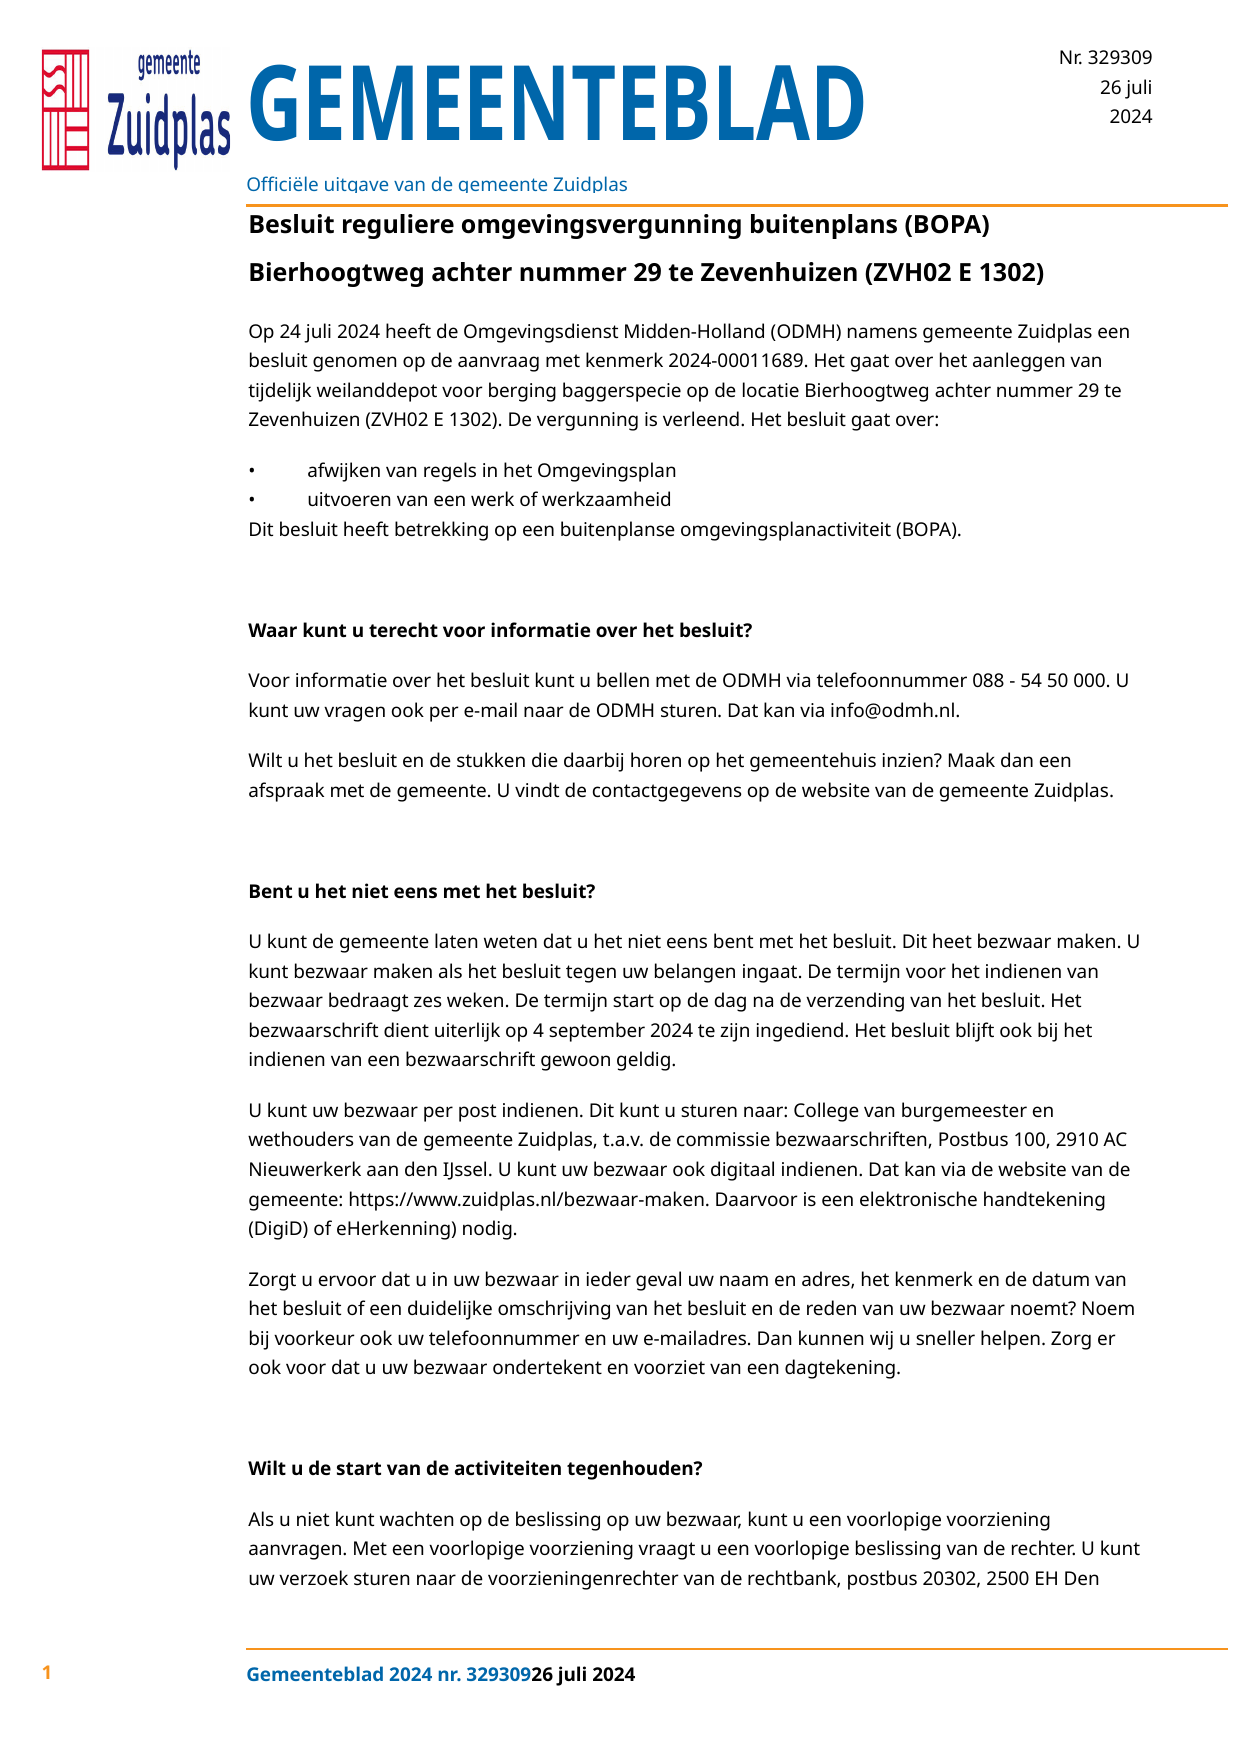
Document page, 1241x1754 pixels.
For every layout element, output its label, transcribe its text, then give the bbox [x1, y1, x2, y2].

text Bent u het niet eens met het besluit? [248, 878, 1152, 904]
list uitvoeren van een werk of werkzaamheid [248, 487, 1152, 512]
picture [41, 47, 231, 172]
text Zorgt u ervoor dat u in uw bezwaar in ieder geval uw naam en adres, het kenmerk en de datum van het besluit of een duidelijke omschrijving van het besluit en de reden van uw bezwaar noemt? Noem bij voorkeur ook uw telefoonnummer en uw e-mailadres. Dan kunnen wij u sneller helpen. Zorg er ook voor dat u uw bezwaar ondertekent en voorziet van een dagtekening. [248, 1266, 1152, 1380]
text Dit besluit heeft betrekking op een buitenplanse omgevingsplanactiviteit (BOPA). [248, 516, 1152, 542]
text U kunt uw bezwaar per post indienen. Dit kunt u sturen naar: College van burgemeester en wethouders van de gemeente Zuidplas, t.a.v. de commissie bezwaarschriften, Postbus 100, 2910 AC Nieuwerkerk aan den IJssel. U kunt uw bezwaar ook digitaal indienen. Dat kan via de website van de gemeente: https://www.zuidplas.nl/bezwaar-maken. Daarvoor is een elektronische handtekening (DigiD) of eHerkenning) nodig. [248, 1097, 1152, 1241]
text Wilt u het besluit en de stukken die daarbij horen op het gemeentehuis inzien? Maak dan een afspraak met de gemeente. U vindt de contactgegevens op de website van de gemeente Zuidplas. [248, 747, 1152, 803]
text Voor informatie over het besluit kunt u bellen met de ODMH via telefoonnummer 088 - 54 50 000. U kunt uw vragen ook per e-mail naar de ODMH sturen. Dat kan via info@odmh.nl. [248, 667, 1152, 723]
text Op 24 juli 2024 heeft de Omgevingsdienst Midden-Holland (ODMH) namens gemeente Zuidplas een besluit genomen op de aanvraag met kenmerk 2024-00011689. Het gaat over het aanleggen van tijdelijk weilanddepot voor berging baggerspecie op de locatie Bierhoogtweg achter nummer 29 te Zevenhuizen (ZVH02 E 1302). De vergunning is verleend. Het besluit gaat over: [248, 318, 1152, 432]
list afwijken van regels in het Omgevingsplan [248, 457, 1152, 483]
text Wilt u de start van de activiteiten tegenhouden? [248, 1455, 1152, 1481]
text U kunt de gemeente laten weten dat u het niet eens bent met het besluit. Dit heet bezwaar maken. U kunt bezwaar maken als het besluit tegen uw belangen ingaat. De termijn voor het indienen van bezwaar bedraagt zes weken. De termijn start op de dag na de verzending van het besluit. Het bezwaarschrift dient uiterlijk op 4 september 2024 te zijn ingediend. Het besluit blijft ook bij het indienen van een bezwaarschrift gewoon geldig. [248, 928, 1152, 1072]
text Besluit reguliere omgevingsvergunning buitenplans (BOPA) Bierhoogtweg achter nummer 29 te Zevenhuizen (ZVH02 E 1302) [248, 207, 1152, 288]
text Als u niet kunt wachten op de beslissing op uw bezwaar, kunt u een voorlopige voorziening aanvragen. Met een voorlopige voorziening vraagt u een voorlopige beslissing van de rechter. U kunt uw verzoek sturen naar de voorzieningenrechter van de rechtbank, postbus 20302, 2500 EH Den [248, 1506, 1152, 1591]
text Waar kunt u terecht voor informatie over het besluit? [248, 617, 1152, 643]
